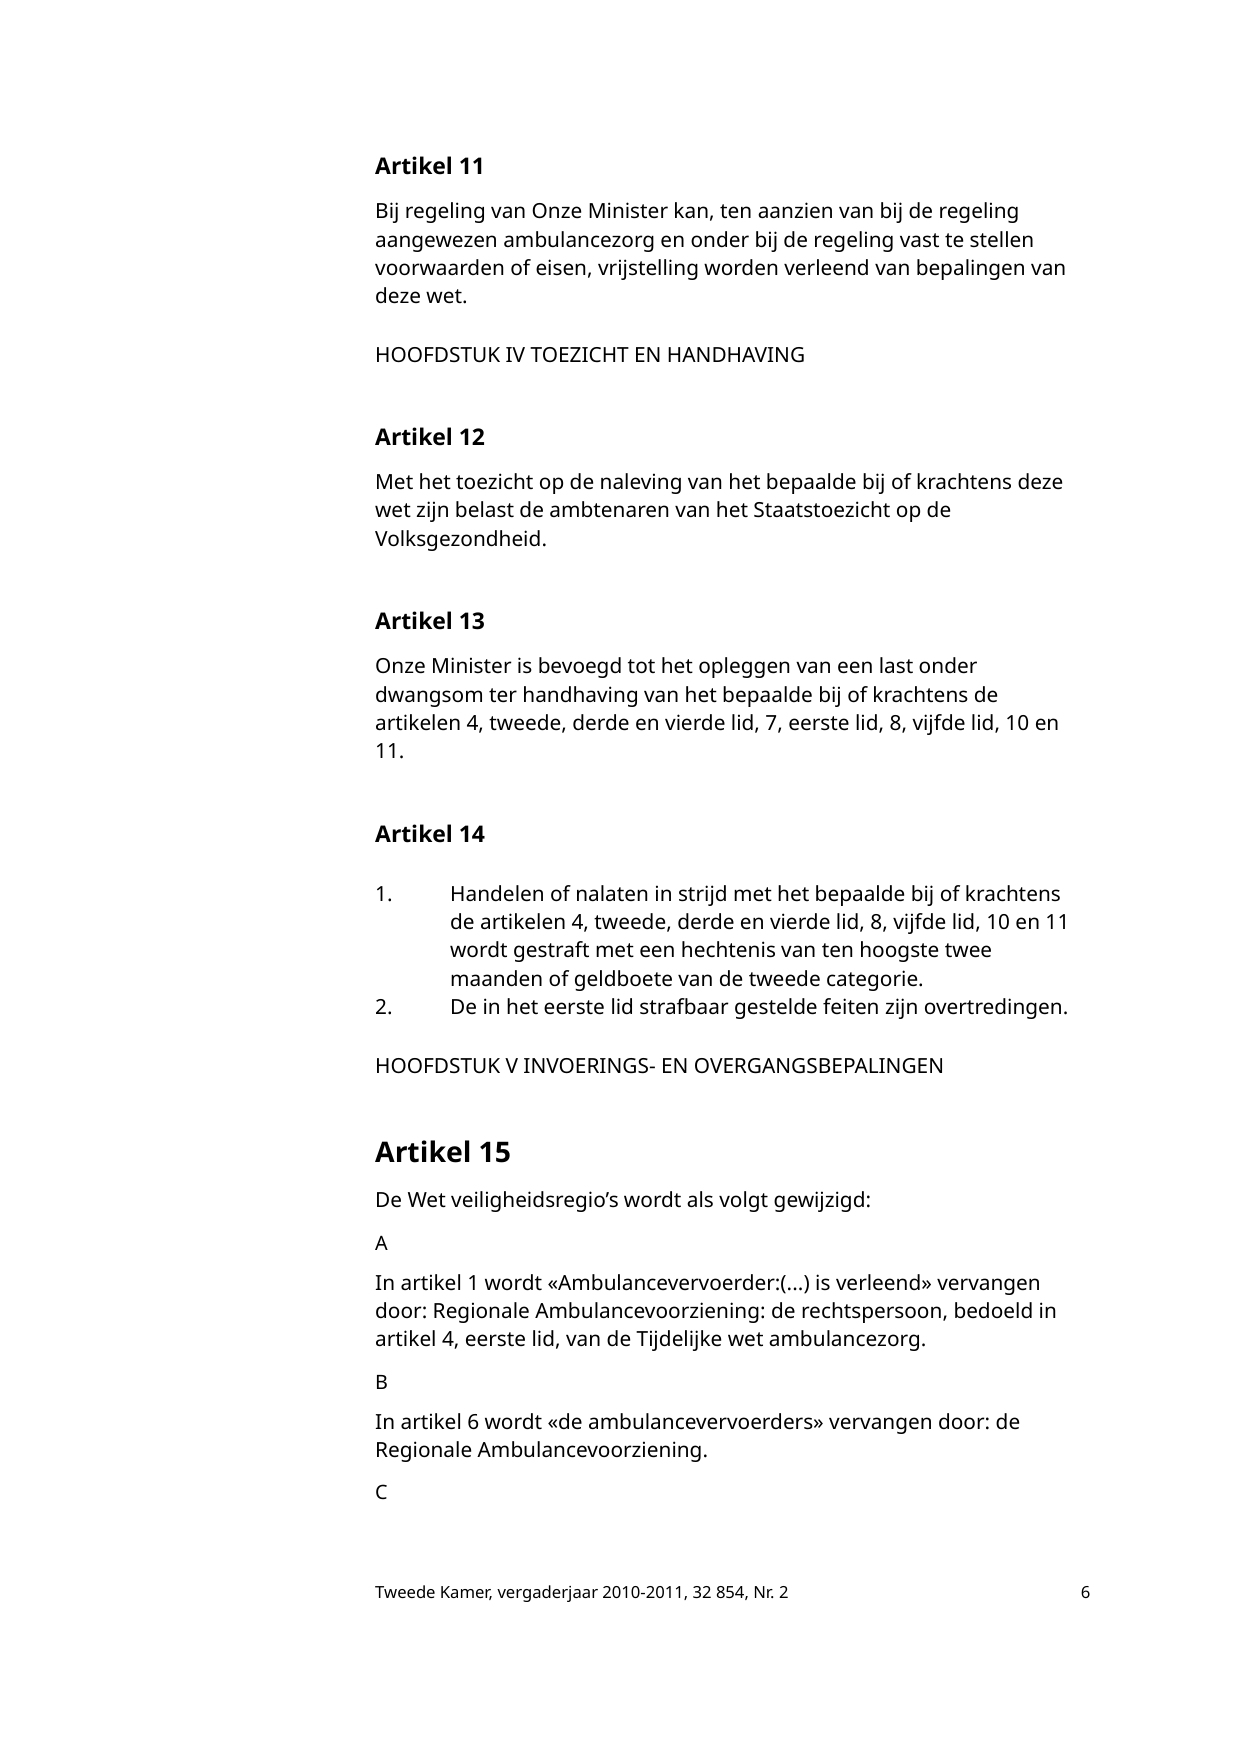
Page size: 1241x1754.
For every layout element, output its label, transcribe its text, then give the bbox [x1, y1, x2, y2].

text De Wet veiligheidsregio’s wordt als volgt gewijzigd: [375, 1186, 1090, 1214]
text In artikel 1 wordt «Ambulancevervoerder:(...) is verleend» vervangen door: Regionale Ambulancevoorziening: de rechtspersoon, bedoeld in artikel 4, eerste lid, van de Tijdelijke wet ambulancezorg. [375, 1268, 1090, 1353]
text B [375, 1368, 1090, 1395]
text In artikel 6 wordt «de ambulancevervoerders» vervangen door: de Regionale Ambulancevoorziening. [375, 1407, 1090, 1464]
subtitle Artikel 11 [375, 150, 1090, 181]
list De in het eerste lid strafbaar gestelde feiten zijn overtredingen. [375, 992, 1090, 1021]
subtitle HOOFDSTUK V INVOERINGS- EN OVERGANGSBEPALINGEN [375, 1051, 1090, 1079]
subtitle Artikel 12 [375, 421, 1090, 452]
text Met het toezicht op de naleving van het bepaalde bij of krachtens deze wet zijn belast de ambtenaren van het Staatstoezicht op de Volksgezondheid. [375, 467, 1090, 552]
text Bij regeling van Onze Minister kan, ten aanzien van bij de regeling aangewezen ambulancezorg en onder bij de regeling vast te stellen voorwaarden of eisen, vrijstelling worden verleend van bepalingen van deze wet. [375, 196, 1090, 310]
subtitle Artikel 14 [375, 817, 1090, 849]
subtitle Artikel 15 [375, 1132, 1090, 1171]
subtitle Artikel 13 [375, 605, 1090, 636]
text Onze Minister is bevoegd tot het opleggen van een last onder dwangsom ter handhaving van het bepaalde bij of krachtens de artikelen 4, tweede, derde en vierde lid, 7, eerste lid, 8, vijfde lid, 10 en 11. [375, 651, 1090, 765]
text A [375, 1229, 1090, 1256]
list Handelen of nalaten in strijd met het bepaalde bij of krachtens de artikelen 4, tweede, derde en vierde lid, 8, vijfde lid, 10 en 11 wordt gestraft met een hechtenis van ten hoogste twee maanden of geldboete van de tweede categorie. [375, 879, 1090, 992]
subtitle HOOFDSTUK IV TOEZICHT EN HANDHAVING [375, 340, 1090, 368]
text C [375, 1479, 1090, 1506]
